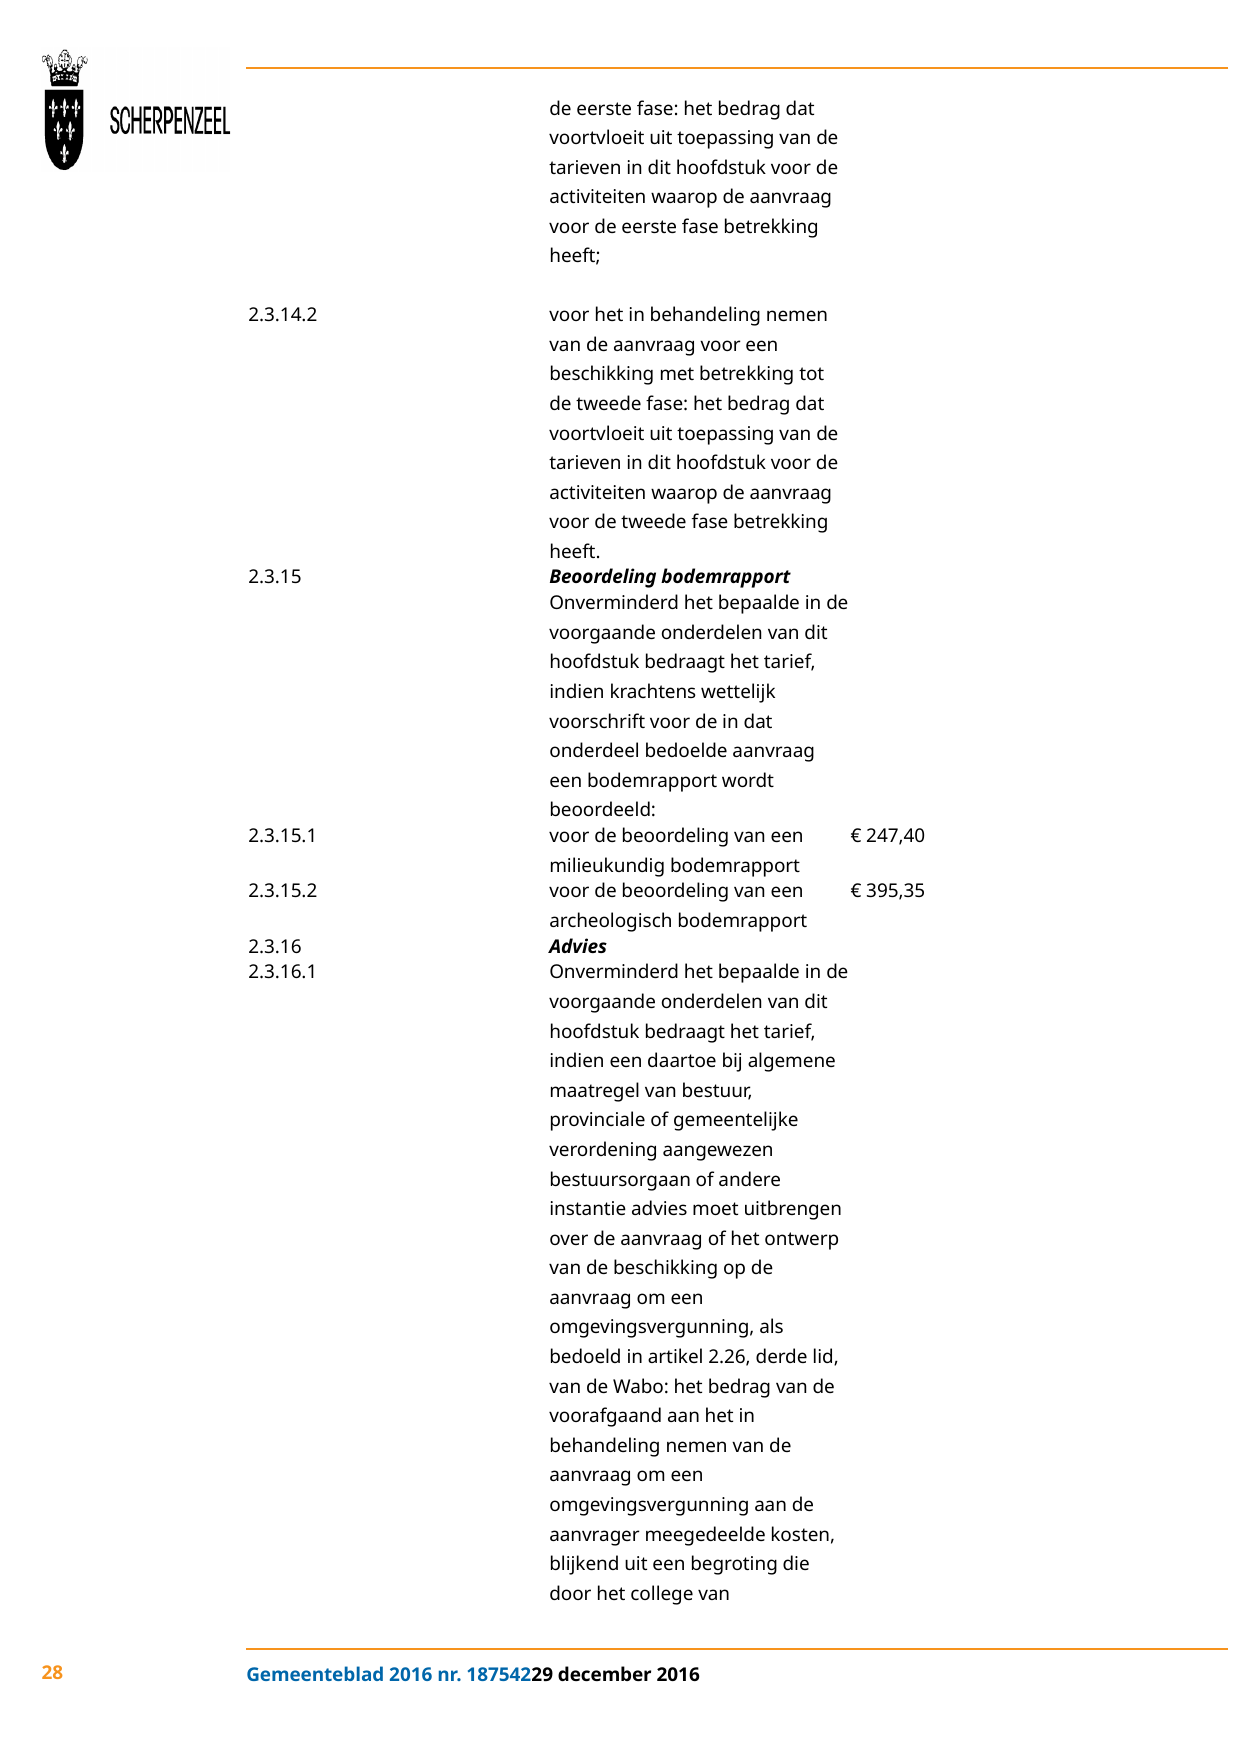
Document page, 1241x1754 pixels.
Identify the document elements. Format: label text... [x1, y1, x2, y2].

table_cell [850, 590, 1152, 822]
table_cell [850, 959, 1152, 1606]
table_cell 2.3.15.1 [248, 822, 549, 878]
table_cell € 395,35 [850, 878, 1152, 933]
table_cell de eerste fase: het bedrag dat voortvloeit uit toepassing van de tarieven in dit hoofdstuk voor de activiteiten waarop de aanvraag voor de eerste fase betrekking heeft; [549, 95, 850, 268]
table_cell voor de beoordeling van een archeologisch bodemrapport [549, 878, 850, 933]
table_cell [248, 590, 549, 822]
table_header [850, 301, 1152, 564]
table_cell Advies [549, 933, 850, 959]
table_cell 2.3.15 [248, 564, 549, 589]
table_cell € 247,40 [850, 822, 1152, 878]
picture [41, 47, 231, 172]
table_header voor het in behandeling nemen van de aanvraag voor een beschikking met betrekking tot de tweede fase: het bedrag dat voortvloeit uit toepassing van de tarieven in dit hoofdstuk voor de activiteiten waarop de aanvraag voor de tweede fase betrekking heeft. [549, 301, 850, 564]
table_cell 2.3.16 [248, 933, 549, 959]
table_cell [850, 95, 1152, 268]
table_cell Beoordeling bodemrapport [549, 564, 850, 589]
table_header 2.3.14.2 [248, 301, 549, 564]
table_cell 2.3.16.1 [248, 959, 549, 1606]
table_cell 2.3.15.2 [248, 878, 549, 933]
table_cell [850, 564, 1152, 589]
table_cell [248, 95, 549, 268]
table_cell [850, 933, 1152, 959]
table_cell voor de beoordeling van een milieukundig bodemrapport [549, 822, 850, 878]
table_cell Onverminderd het bepaalde in de voorgaande onderdelen van dit hoofdstuk bedraagt het tarief, indien krachtens wettelijk voorschrift voor de in dat onderdeel bedoelde aanvraag een bodemrapport wordt beoordeeld: [549, 590, 850, 822]
table_cell Onverminderd het bepaalde in de voorgaande onderdelen van dit hoofdstuk bedraagt het tarief, indien een daartoe bij algemene maatregel van bestuur, provinciale of gemeentelijke verordening aangewezen bestuursorgaan of andere instantie advies moet uitbrengen over de aanvraag of het ontwerp van de beschikking op de aanvraag om een omgevingsvergunning, als bedoeld in artikel 2.26, derde lid, van de Wabo: het bedrag van de voorafgaand aan het in behandeling nemen van de aanvraag om een omgevingsvergunning aan de aanvrager meegedeelde kosten, blijkend uit een begroting die door het college van [549, 959, 850, 1606]
